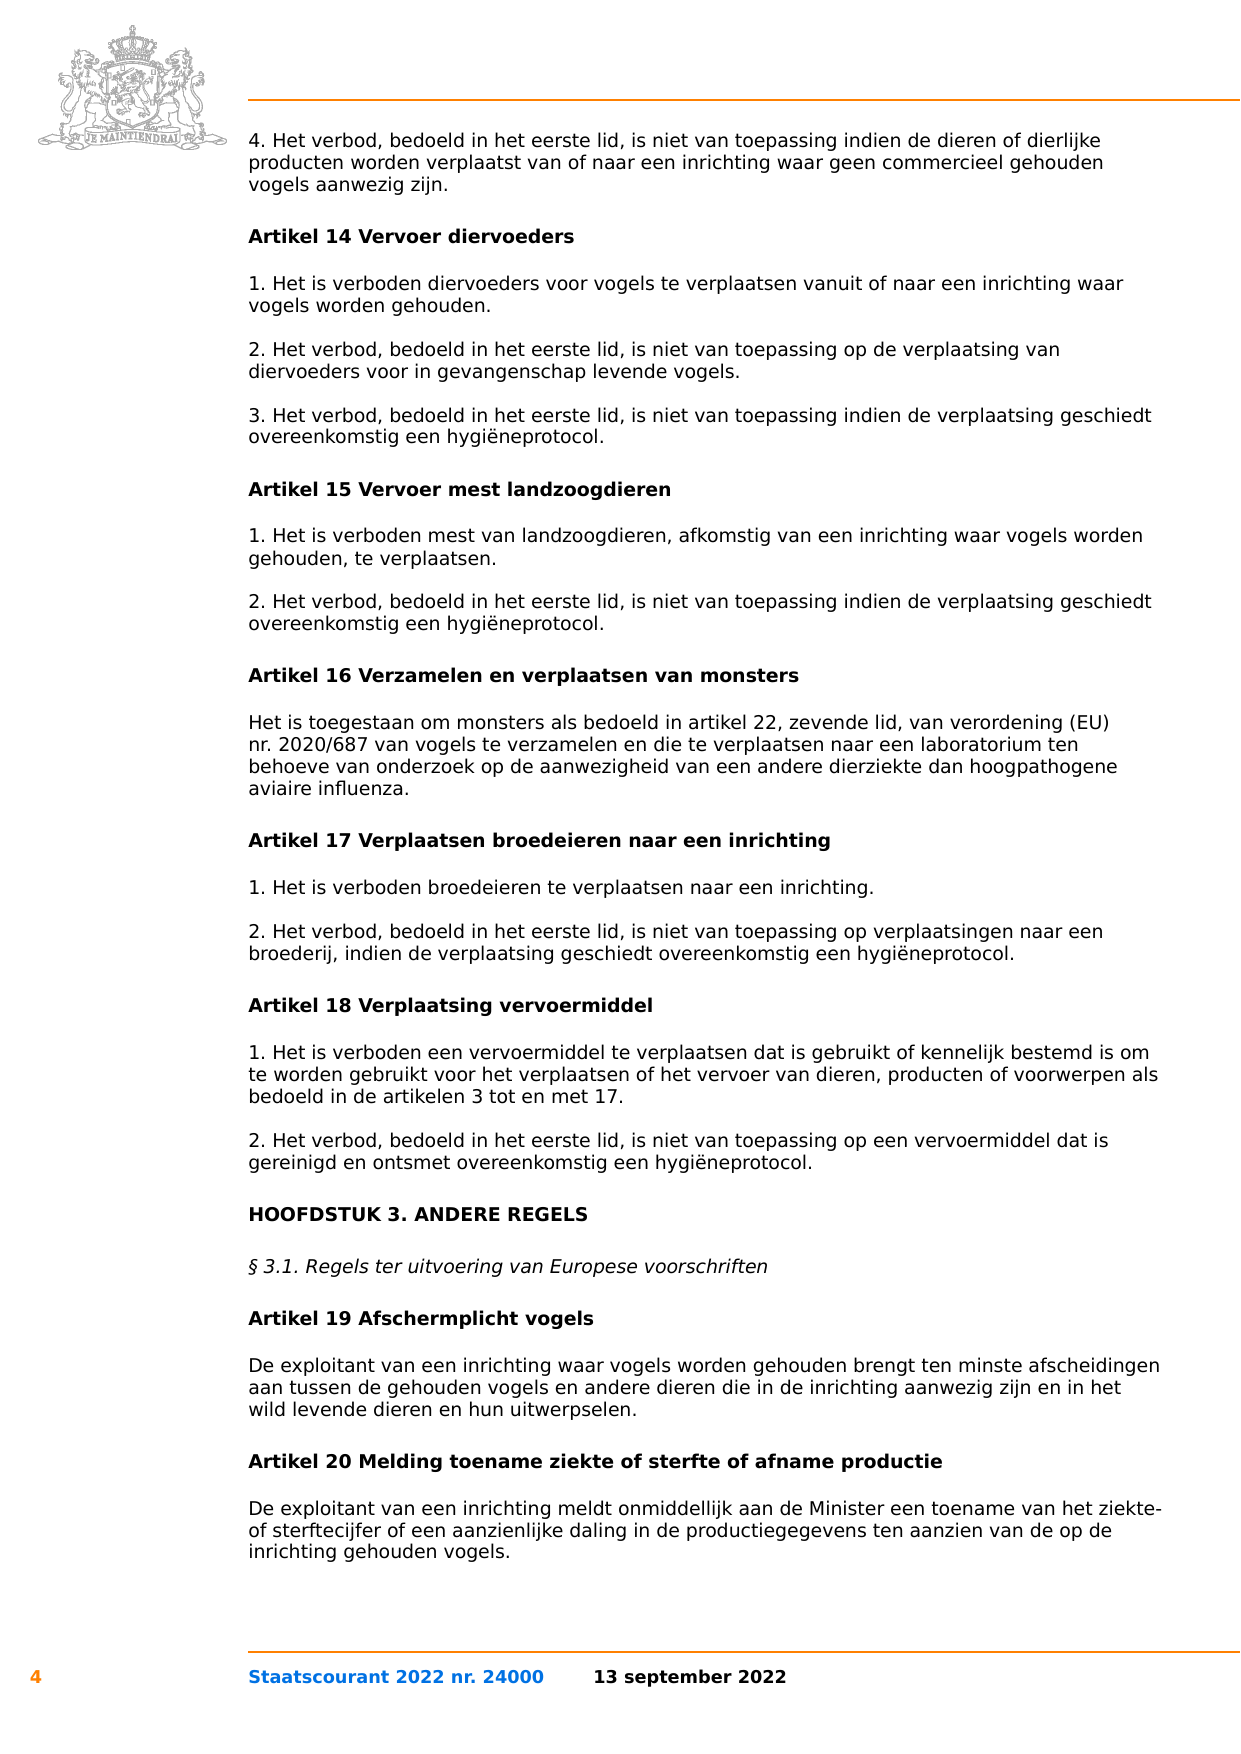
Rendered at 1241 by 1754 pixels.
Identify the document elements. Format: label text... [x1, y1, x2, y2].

subtitle § 3.1. Regels ter uitvoering van Europese voorschriften [248, 1256, 1163, 1278]
text 1. Het is verboden mest van landzoogdieren, afkomstig van een inrichting waar vogels worden gehouden, te verplaatsen. [248, 525, 1163, 569]
subtitle Artikel 14 Vervoer diervoeders [248, 226, 1163, 248]
text 1. Het is verboden broedeieren te verplaatsen naar een inrichting. [248, 877, 1163, 899]
text 2. Het verbod, bedoeld in het eerste lid, is niet van toepassing op een vervoermiddel dat is gereinigd en ontsmet overeenkomstig een hygiëneprotocol. [248, 1130, 1163, 1174]
text 4. Het verbod, bedoeld in het eerste lid, is niet van toepassing indien de dieren of dierlijke producten worden verplaatst van of naar een inrichting waar geen commercieel gehouden vogels aanwezig zijn. [248, 130, 1163, 196]
subtitle Artikel 16 Verzamelen en verplaatsen van monsters [248, 665, 1163, 687]
text De exploitant van een inrichting waar vogels worden gehouden brengt ten minste afscheidingen aan tussen de gehouden vogels en andere dieren die in de inrichting aanwezig zijn en in het wild levende dieren en hun uitwerpselen. [248, 1354, 1163, 1421]
subtitle Artikel 18 Verplaatsing vervoermiddel [248, 995, 1163, 1017]
subtitle Artikel 17 Verplaatsen broedeieren naar een inrichting [248, 830, 1163, 852]
subtitle HOOFDSTUK 3. ANDERE REGELS [248, 1204, 1163, 1226]
text 2. Het verbod, bedoeld in het eerste lid, is niet van toepassing op verplaatsingen naar een broederij, indien de verplaatsing geschiedt overeenkomstig een hygiëneprotocol. [248, 921, 1163, 965]
text Het is toegestaan om monsters als bedoeld in artikel 22, zevende lid, van verordening (EU) nr. 2020/687 van vogels te verzamelen en die te verplaatsen naar een laboratorium ten behoeve van onderzoek op de aanwezigheid van een andere dierziekte dan hoogpathogene aviaire influenza. [248, 712, 1163, 800]
text 2. Het verbod, bedoeld in het eerste lid, is niet van toepassing indien de verplaatsing geschiedt overeenkomstig een hygiëneprotocol. [248, 591, 1163, 635]
subtitle Artikel 20 Melding toename ziekte of sterfte of afname productie [248, 1451, 1163, 1472]
text 2. Het verbod, bedoeld in het eerste lid, is niet van toepassing op de verplaatsing van diervoeders voor in gevangenschap levende vogels. [248, 339, 1163, 383]
text De exploitant van een inrichting meldt onmiddellijk aan de Minister een toename van het ziekte- of sterftecijfer of een aanzienlijke daling in de productiegegevens ten aanzien van de op de inrichting gehouden vogels. [248, 1497, 1163, 1563]
text 3. Het verbod, bedoeld in het eerste lid, is niet van toepassing indien de verplaatsing geschiedt overeenkomstig een hygiëneprotocol. [248, 404, 1163, 448]
subtitle Artikel 19 Afschermplicht vogels [248, 1308, 1163, 1329]
text 1. Het is verboden een vervoermiddel te verplaatsen dat is gebruikt of kennelijk bestemd is om te worden gebruikt voor het verplaatsen of het vervoer van dieren, producten of voorwerpen als bedoeld in de artikelen 3 tot en met 17. [248, 1042, 1163, 1108]
subtitle Artikel 15 Vervoer mest landzoogdieren [248, 478, 1163, 500]
picture [38, 25, 227, 150]
text 1. Het is verboden diervoeders voor vogels te verplaatsen vanuit of naar een inrichting waar vogels worden gehouden. [248, 273, 1163, 317]
